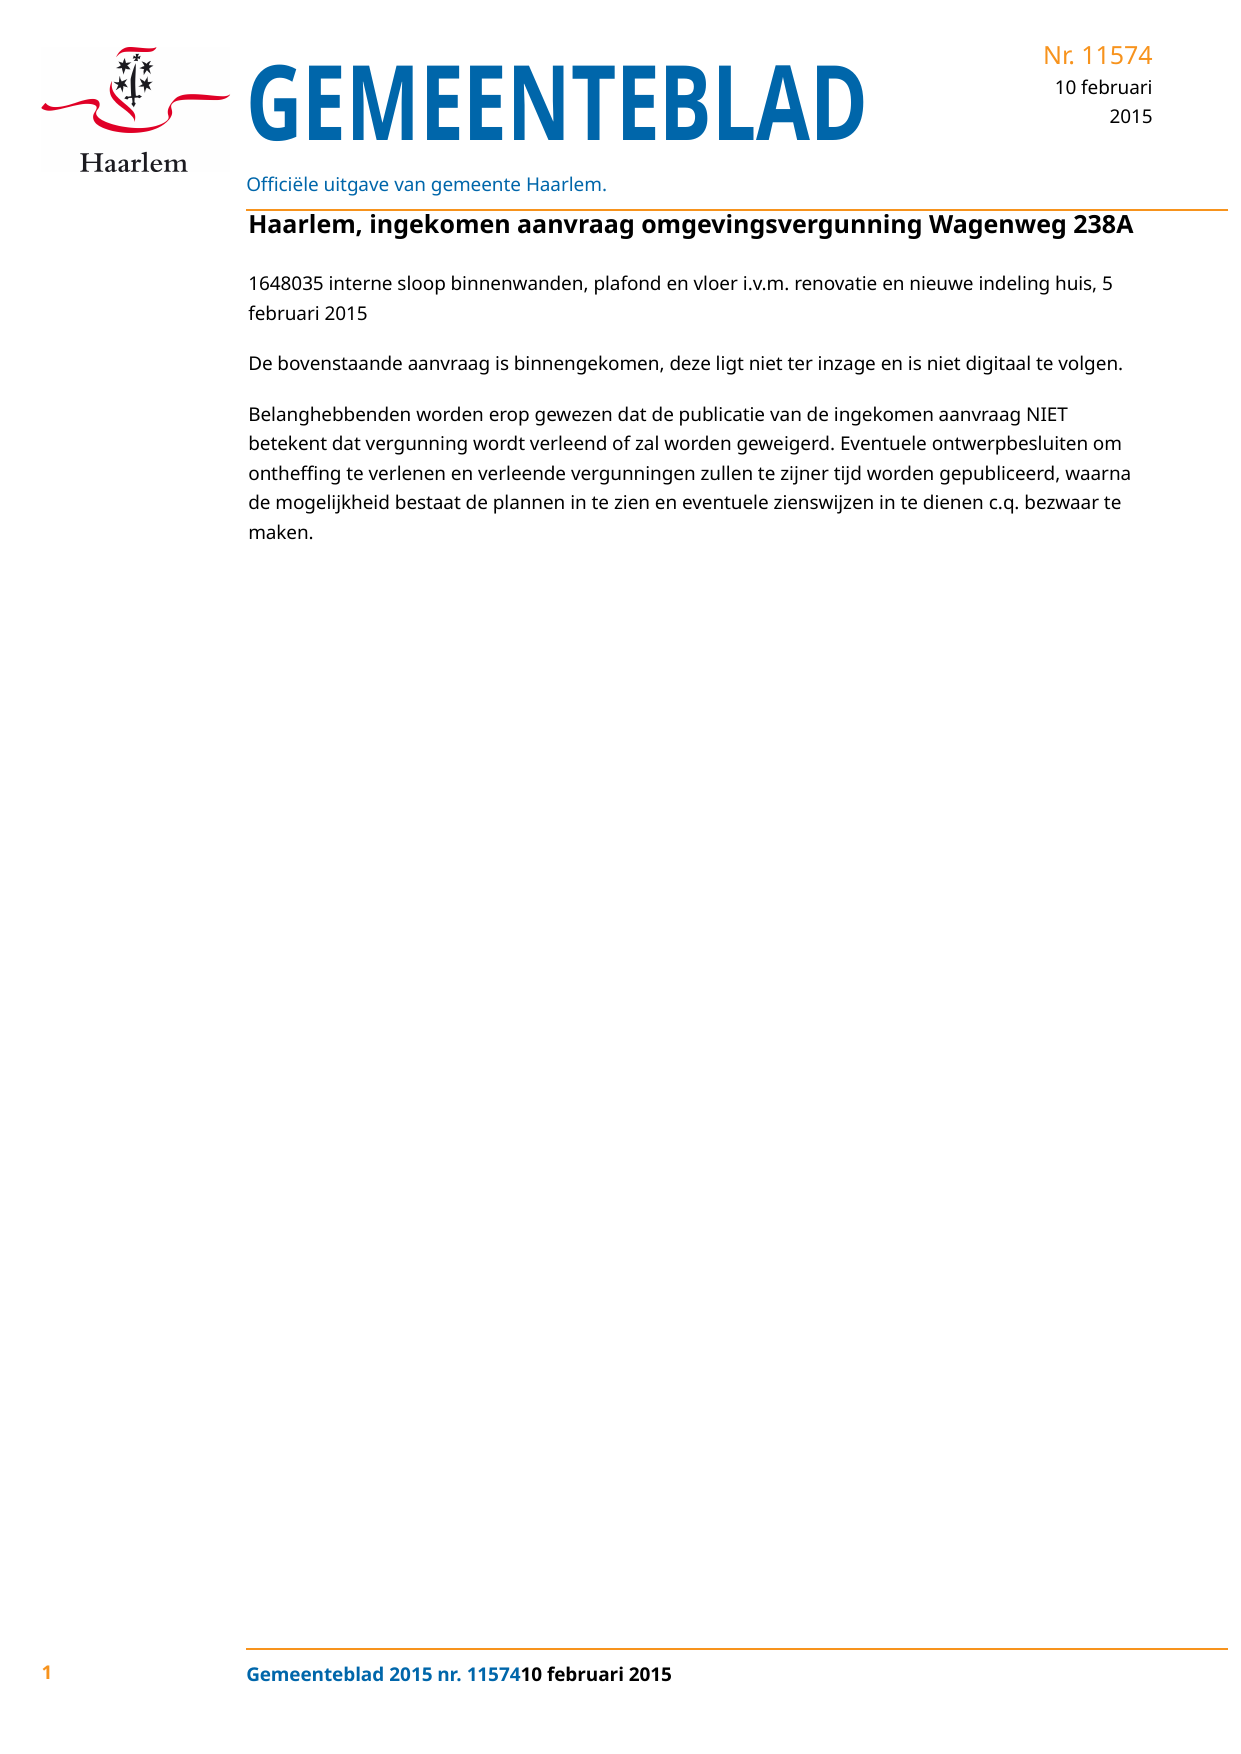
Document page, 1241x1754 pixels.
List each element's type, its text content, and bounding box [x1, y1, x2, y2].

text Haarlem, ingekomen aanvraag omgevingsvergunning Wagenweg 238A [248, 211, 1152, 241]
text De bovenstaande aanvraag is binnengekomen, deze ligt niet ter inzage en is niet digitaal te volgen. [248, 350, 1152, 376]
text Belanghebbenden worden erop gewezen dat de publicatie van de ingekomen aanvraag NIET betekent dat vergunning wordt verleend of zal worden geweigerd. Eventuele ontwerpbesluiten om ontheffing te verlenen en verleende vergunningen zullen te zijner tijd worden gepubliceerd, waarna de mogelijkheid bestaat de plannen in te zien en eventuele zienswijzen in te dienen c.q. bezwaar te maken. [248, 401, 1152, 545]
picture [41, 47, 231, 172]
text 1648035 interne sloop binnenwanden, plafond en vloer i.v.m. renovatie en nieuwe indeling huis, 5 februari 2015 [248, 270, 1152, 326]
